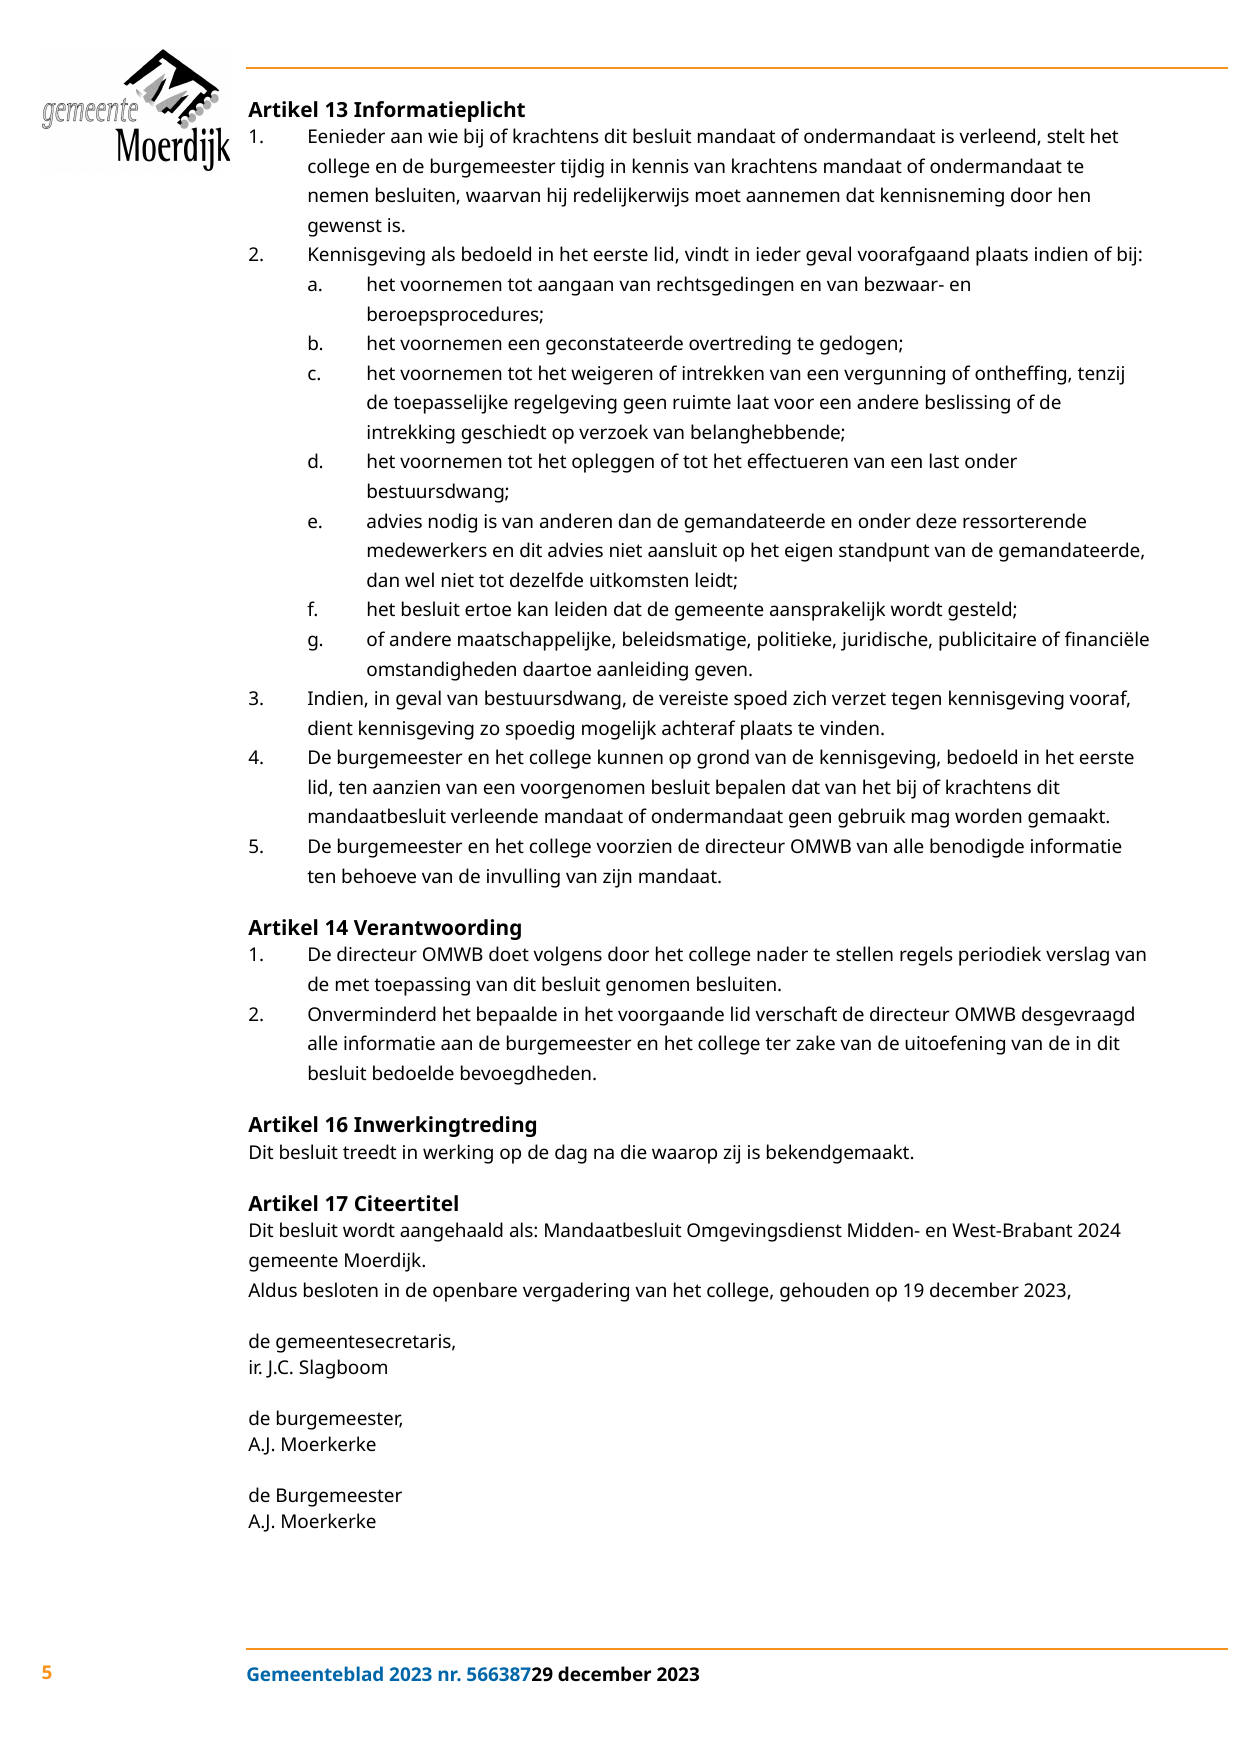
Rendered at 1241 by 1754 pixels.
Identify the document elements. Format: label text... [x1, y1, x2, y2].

text de gemeentesecretaris, [248, 1328, 1152, 1354]
list De burgemeester en het college kunnen op grond van de kennisgeving, bedoeld in het eerste lid, ten aanzien van een voorgenomen besluit bepalen dat van het bij of krachtens dit mandaatbesluit verleende mandaat of ondermandaat geen gebruik mag worden gemaakt. [248, 744, 1152, 829]
list het voornemen tot het opleggen of tot het effectueren van een last onder bestuursdwang; [307, 449, 1152, 504]
text Artikel 17 Citeertitel [248, 1189, 1152, 1218]
list het voornemen tot aangaan van rechtsgedingen en van bezwaar- en beroepsprocedures; [307, 271, 1152, 326]
list Indien, in geval van bestuursdwang, de vereiste spoed zich verzet tegen kennisgeving vooraf, dient kennisgeving zo spoedig mogelijk achteraf plaats te vinden. [248, 685, 1152, 741]
list Eenieder aan wie bij of krachtens dit besluit mandaat of ondermandaat is verleend, stelt het college en de burgemeester tijdig in kennis van krachtens mandaat of ondermandaat te nemen besluiten, waarvan hij redelijkerwijs moet aannemen dat kennisneming door hen gewenst is. [248, 123, 1152, 238]
text de Burgemeester [248, 1483, 1152, 1508]
list Kennisgeving als bedoeld in het eerste lid, vindt in ieder geval voorafgaand plaats indien of bij: [248, 242, 1152, 267]
picture [41, 47, 231, 172]
text Dit besluit treedt in werking op de dag na die waarop zij is bekendgemaakt. [248, 1139, 1152, 1164]
list De directeur OMWB doet volgens door het college nader te stellen regels periodiek verslag van de met toepassing van dit besluit genomen besluiten. [248, 942, 1152, 997]
text Artikel 14 Verantwoording [248, 913, 1152, 942]
list het voornemen tot het weigeren of intrekken van een vergunning of ontheffing, tenzij de toepasselijke regelgeving geen ruimte laat voor een andere beslissing of de intrekking geschiedt op verzoek van belanghebbende; [307, 360, 1152, 445]
list De burgemeester en het college voorzien de directeur OMWB van alle benodigde informatie ten behoeve van de invulling van zijn mandaat. [248, 833, 1152, 888]
list of andere maatschappelijke, beleidsmatige, politieke, juridische, publicitaire of financiële omstandigheden daartoe aanleiding geven. [307, 626, 1152, 681]
text Artikel 16 Inwerkingtreding [248, 1110, 1152, 1139]
list advies nodig is van anderen dan de gemandateerde en onder deze ressorterende medewerkers en dit advies niet aansluit op het eigen standpunt van de gemandateerde, dan wel niet tot dezelfde uitkomsten leidt; [307, 508, 1152, 593]
text A.J. Moerkerke [248, 1431, 1152, 1457]
text Aldus besloten in de openbare vergadering van het college, gehouden op 19 december 2023, [248, 1277, 1152, 1303]
text ir. J.C. Slagboom [248, 1354, 1152, 1380]
text Artikel 13 Informatieplicht [248, 95, 1152, 123]
text de burgemeester, [248, 1406, 1152, 1431]
list het besluit ertoe kan leiden dat de gemeente aansprakelijk wordt gesteld; [307, 597, 1152, 622]
list het voornemen een geconstateerde overtreding te gedogen; [307, 330, 1152, 356]
text Dit besluit wordt aangehaald als: Mandaatbesluit Omgevingsdienst Midden- en West-Brabant 2024 gemeente Moerdijk. [248, 1218, 1152, 1273]
list Onverminderd het bepaalde in het voorgaande lid verschaft de directeur OMWB desgevraagd alle informatie aan de burgemeester en het college ter zake van de uitoefening van de in dit besluit bedoelde bevoegdheden. [248, 1001, 1152, 1086]
text A.J. Moerkerke [248, 1508, 1152, 1534]
